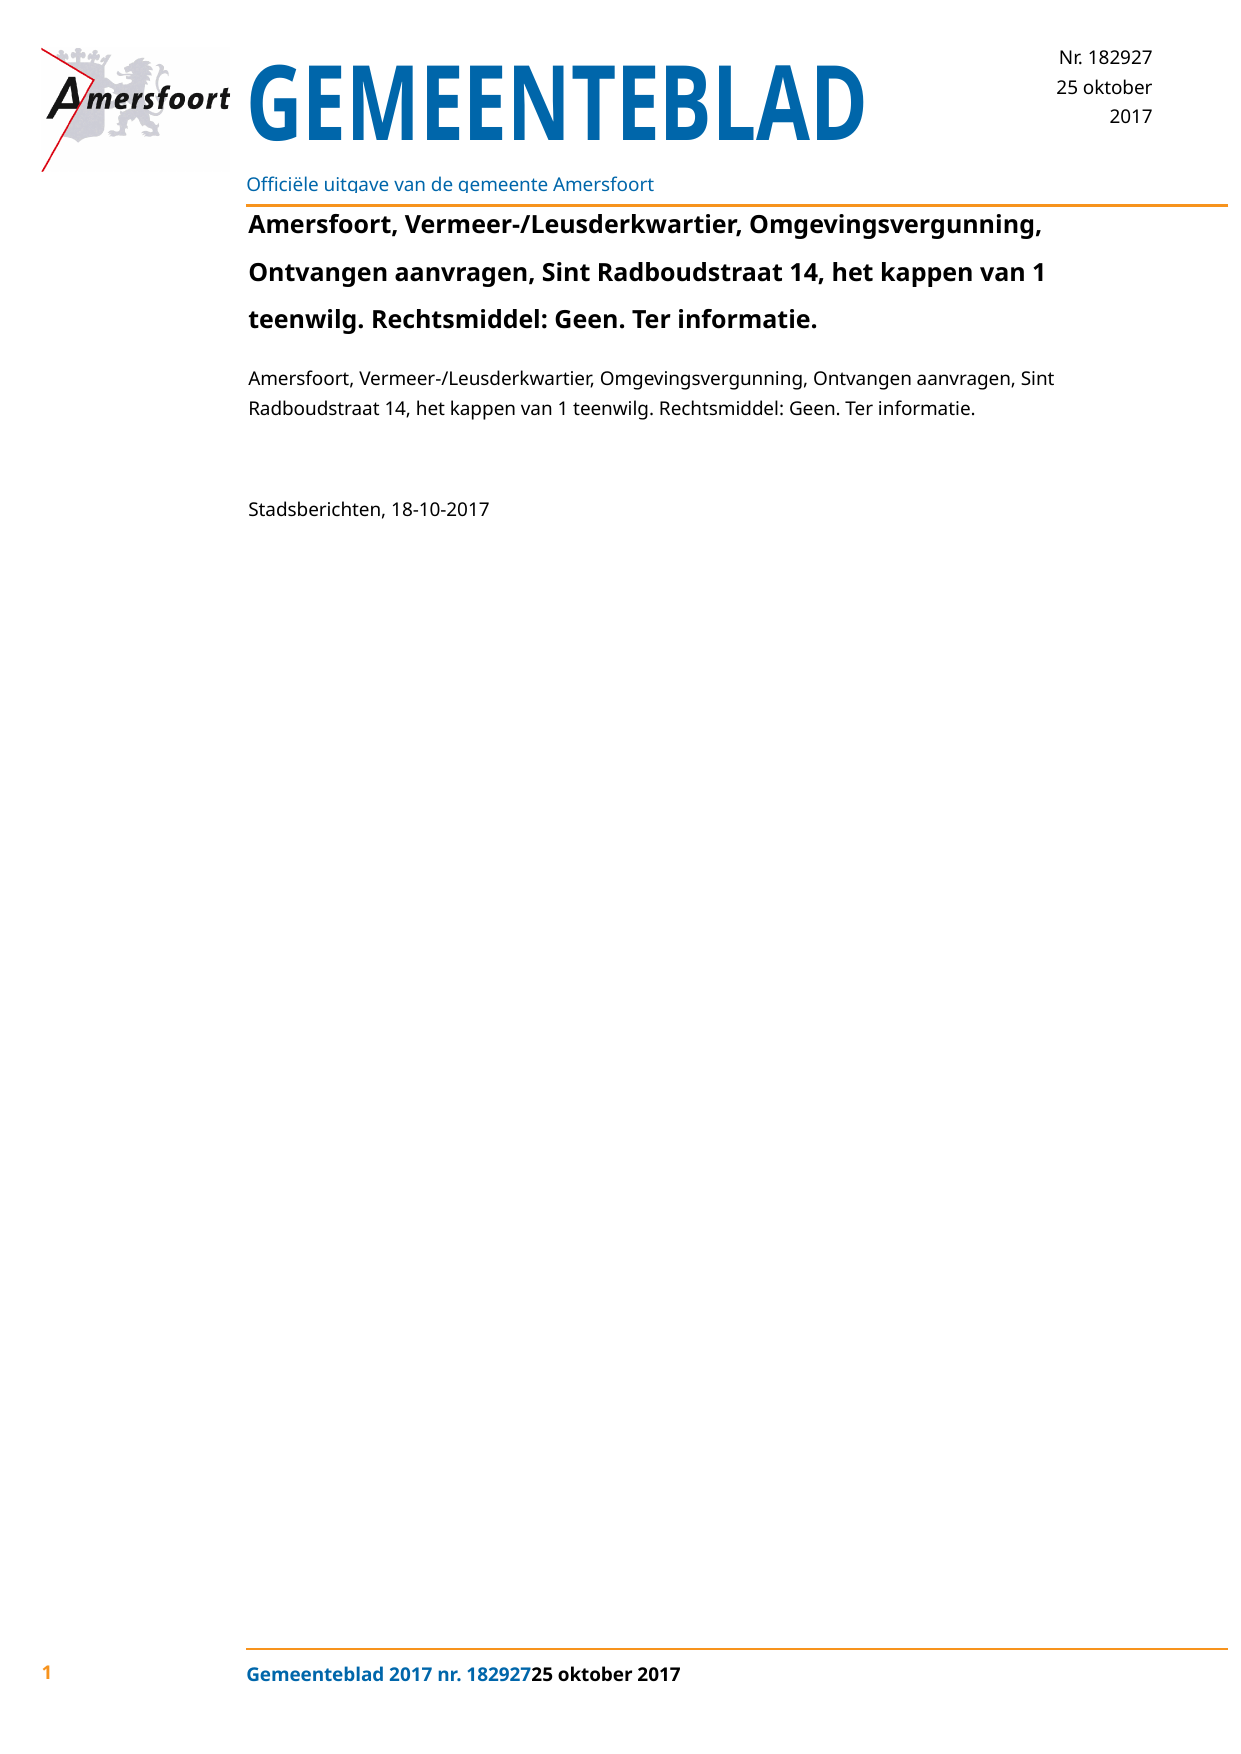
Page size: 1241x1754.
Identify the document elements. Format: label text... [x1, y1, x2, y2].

text Amersfoort, Vermeer-/Leusderkwartier, Omgevingsvergunning, Ontvangen aanvragen, Sint Radboudstraat 14, het kappen van 1 teenwilg. Rechtsmiddel: Geen. Ter informatie. [248, 366, 1152, 421]
text Stadsberichten, 18-10-2017 [248, 496, 1152, 522]
text Amersfoort, Vermeer-/Leusderkwartier, Omgevingsvergunning, Ontvangen aanvragen, Sint Radboudstraat 14, het kappen van 1 teenwilg. Rechtsmiddel: Geen. Ter informatie. [248, 207, 1152, 336]
picture [41, 47, 231, 172]
